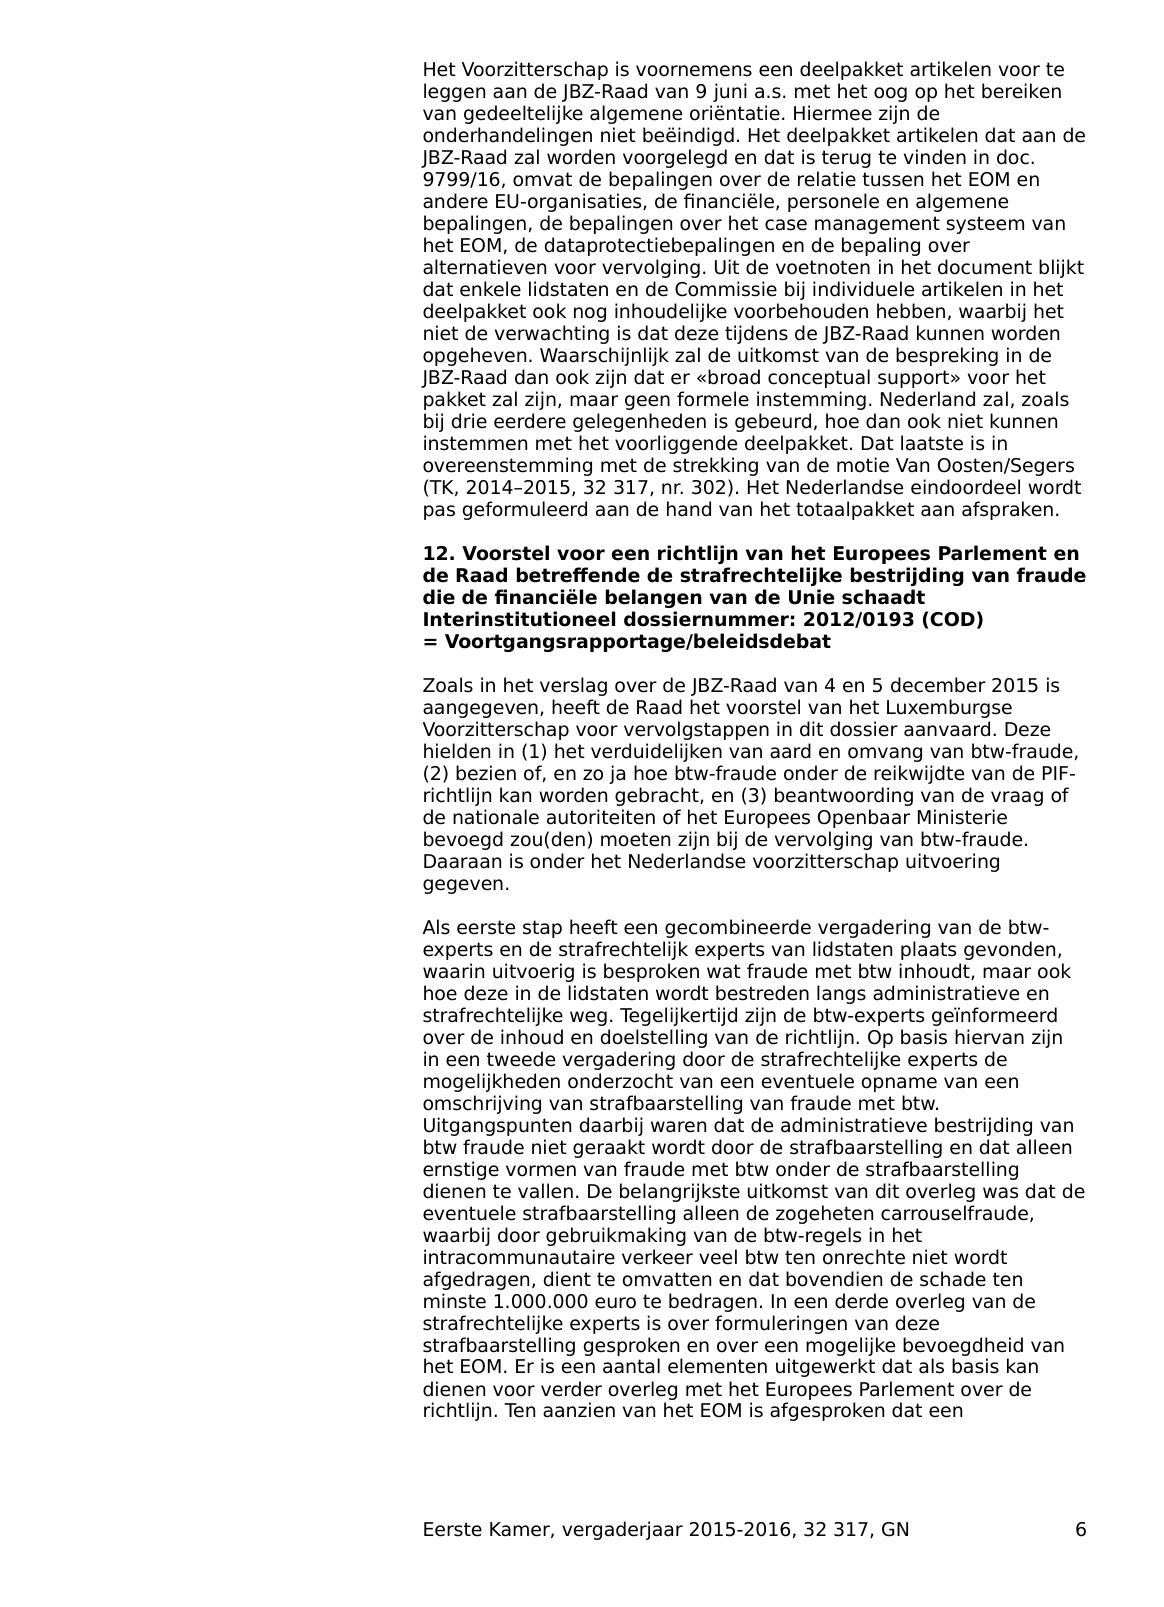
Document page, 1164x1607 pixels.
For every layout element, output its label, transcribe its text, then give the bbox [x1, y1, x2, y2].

text = Voortgangsrapportage/beleidsdebat [422, 631, 1087, 653]
text 12. Voorstel voor een richtlijn van het Europees Parlement en de Raad betreffende de strafrechtelijke bestrijding van fraude die de financiële belangen van de Unie schaadt [422, 543, 1087, 609]
text Als eerste stap heeft een gecombineerde vergadering van de btw-experts en de strafrechtelijk experts van lidstaten plaats gevonden, waarin uitvoerig is besproken wat fraude met btw inhoudt, maar ook hoe deze in de lidstaten wordt bestreden langs administratieve en strafrechtelijke weg. Tegelijkertijd zijn de btw-experts geïnformeerd over de inhoud en doelstelling van de richtlijn. Op basis hiervan zijn in een tweede vergadering door de strafrechtelijke experts de mogelijkheden onderzocht van een eventuele opname van een omschrijving van strafbaarstelling van fraude met btw. Uitgangspunten daarbij waren dat de administratieve bestrijding van btw fraude niet geraakt wordt door de strafbaarstelling en dat alleen ernstige vormen van fraude met btw onder de strafbaarstelling dienen te vallen. De belangrijkste uitkomst van dit overleg was dat de eventuele strafbaarstelling alleen de zogeheten carrouselfraude, waarbij door gebruikmaking van de btw-regels in het intracommunautaire verkeer veel btw ten onrechte niet wordt afgedragen, dient te omvatten en dat bovendien de schade ten minste 1.000.000 euro te bedragen. In een derde overleg van de strafrechtelijke experts is over formuleringen van deze strafbaarstelling gesproken en over een mogelijke bevoegdheid van het EOM. Er is een aantal elementen uitgewerkt dat als basis kan dienen voor verder overleg met het Europees Parlement over de richtlijn. Ten aanzien van het EOM is afgesproken dat een [422, 917, 1087, 1422]
text Zoals in het verslag over de JBZ-Raad van 4 en 5 december 2015 is aangegeven, heeft de Raad het voorstel van het Luxemburgse Voorzitterschap voor vervolgstappen in dit dossier aanvaard. Deze hielden in (1) het verduidelijken van aard en omvang van btw-fraude, (2) bezien of, en zo ja hoe btw-fraude onder de reikwijdte van de PIF-richtlijn kan worden gebracht, en (3) beantwoording van de vraag of de nationale autoriteiten of het Europees Openbaar Ministerie bevoegd zou(den) moeten zijn bij de vervolging van btw-fraude. Daaraan is onder het Nederlandse voorzitterschap uitvoering gegeven. [422, 675, 1087, 895]
text Interinstitutioneel dossiernummer: 2012/0193 (COD) [422, 609, 1087, 631]
text Het Voorzitterschap is voornemens een deelpakket artikelen voor te leggen aan de JBZ-Raad van 9 juni a.s. met het oog op het bereiken van gedeeltelijke algemene oriëntatie. Hiermee zijn de onderhandelingen niet beëindigd. Het deelpakket artikelen dat aan de JBZ-Raad zal worden voorgelegd en dat is terug te vinden in doc. 9799/16, omvat de bepalingen over de relatie tussen het EOM en andere EU-organisaties, de financiële, personele en algemene bepalingen, de bepalingen over het case management systeem van het EOM, de dataprotectiebepalingen en de bepaling over alternatieven voor vervolging. Uit de voetnoten in het document blijkt dat enkele lidstaten en de Commissie bij individuele artikelen in het deelpakket ook nog inhoudelijke voorbehouden hebben, waarbij het niet de verwachting is dat deze tijdens de JBZ-Raad kunnen worden opgeheven. Waarschijnlijk zal de uitkomst van de bespreking in de JBZ-Raad dan ook zijn dat er «broad conceptual support» voor het pakket zal zijn, maar geen formele instemming. Nederland zal, zoals bij drie eerdere gelegenheden is gebeurd, hoe dan ook niet kunnen instemmen met het voorliggende deelpakket. Dat laatste is in overeenstemming met de strekking van de motie Van Oosten/Segers (TK, 2014–2015, 32 317, nr. 302). Het Nederlandse eindoordeel wordt pas geformuleerd aan de hand van het totaalpakket aan afspraken. [422, 59, 1087, 521]
